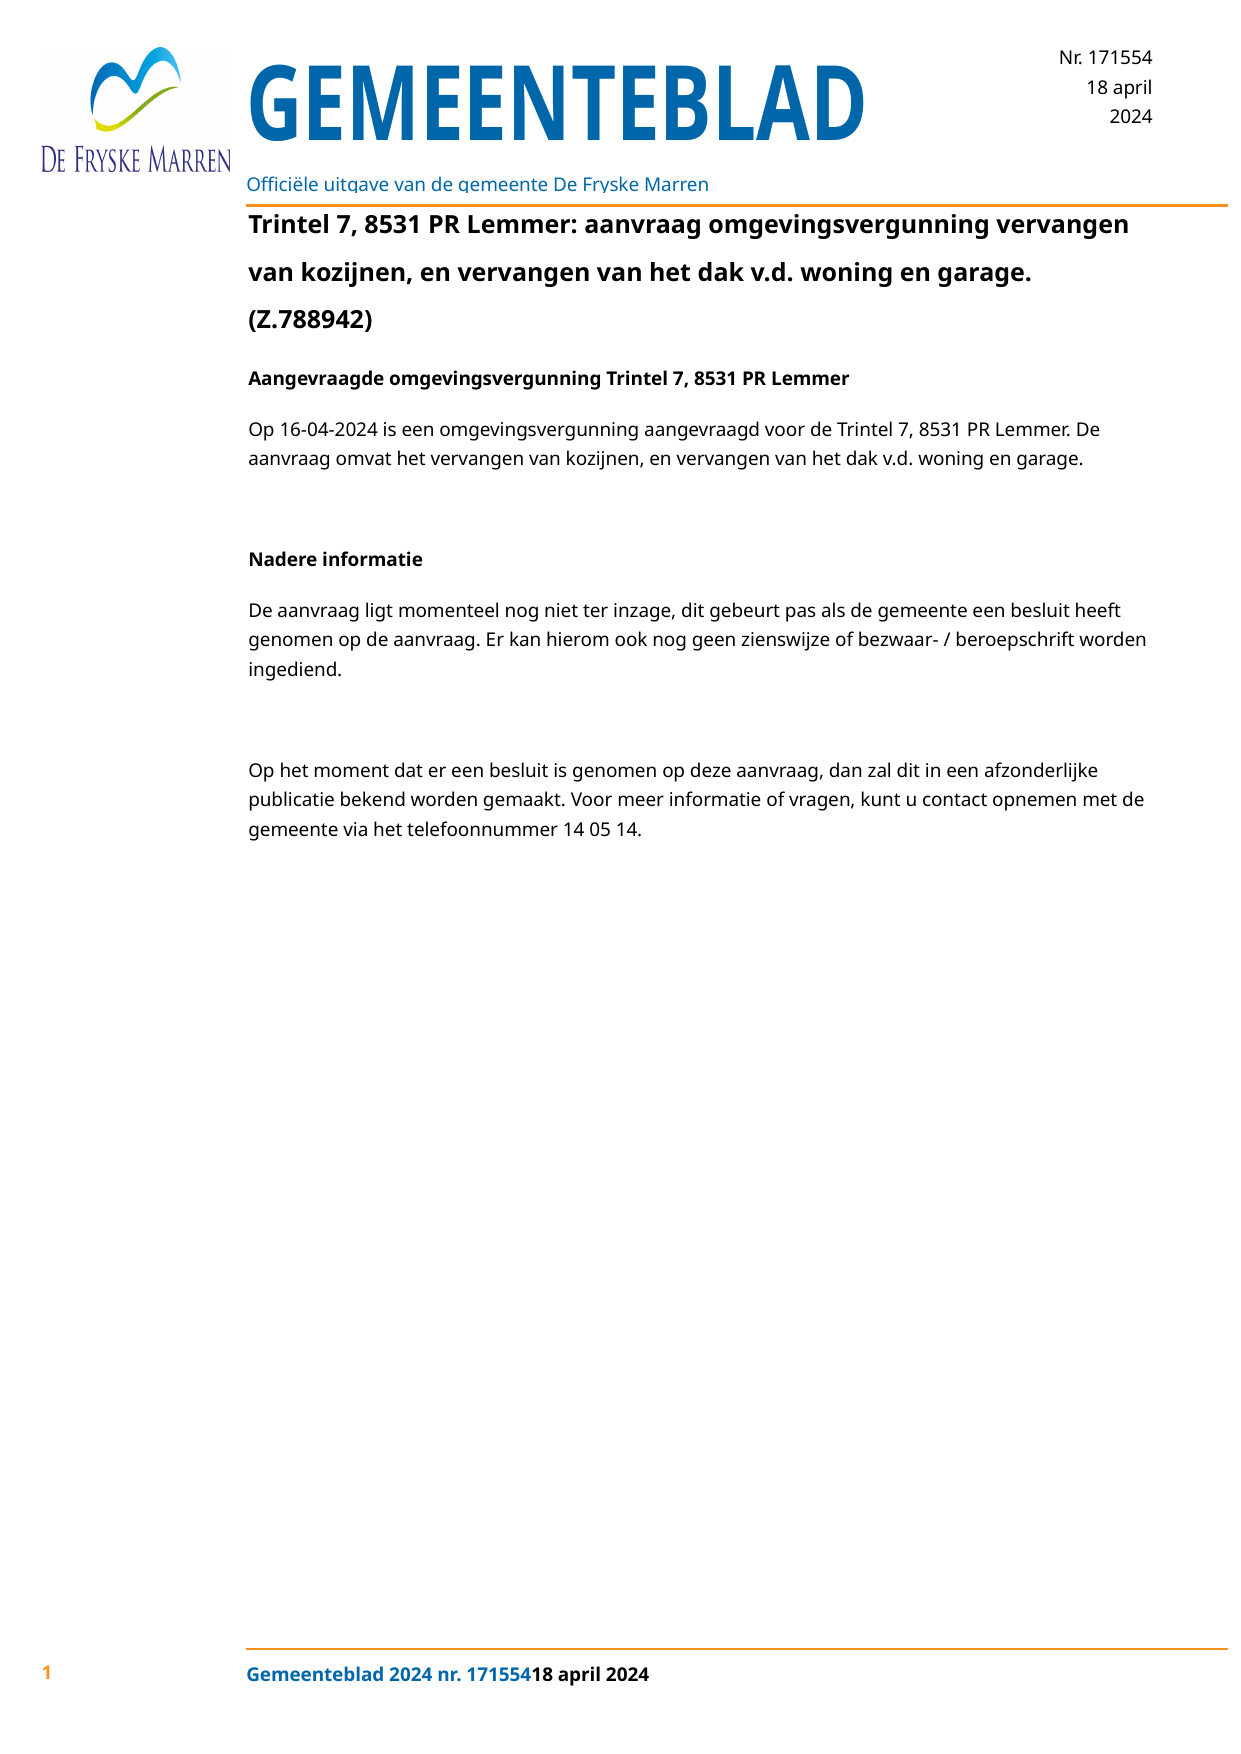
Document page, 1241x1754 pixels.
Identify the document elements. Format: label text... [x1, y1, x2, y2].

text De aanvraag ligt momenteel nog niet ter inzage, dit gebeurt pas als de gemeente een besluit heeft genomen op de aanvraag. Er kan hierom ook nog geen zienswijze of bezwaar- / beroepschrift worden ingediend. [248, 597, 1152, 682]
text Op 16-04-2024 is een omgevingsvergunning aangevraagd voor de Trintel 7, 8531 PR Lemmer. De aanvraag omvat het vervangen van kozijnen, en vervangen van het dak v.d. woning en garage. [248, 416, 1152, 471]
picture [41, 47, 231, 172]
text Nadere informatie [248, 546, 1152, 572]
text Aangevraagde omgevingsvergunning Trintel 7, 8531 PR Lemmer [248, 366, 1152, 391]
text Op het moment dat er een besluit is genomen op deze aanvraag, dan zal dit in een afzonderlijke publicatie bekend worden gemaakt. Voor meer informatie of vragen, kunt u contact opnemen met de gemeente via het telefoonnummer 14 05 14. [248, 757, 1152, 842]
text Trintel 7, 8531 PR Lemmer: aanvraag omgevingsvergunning vervangen van kozijnen, en vervangen van het dak v.d. woning en garage. (Z.788942) [248, 207, 1152, 336]
